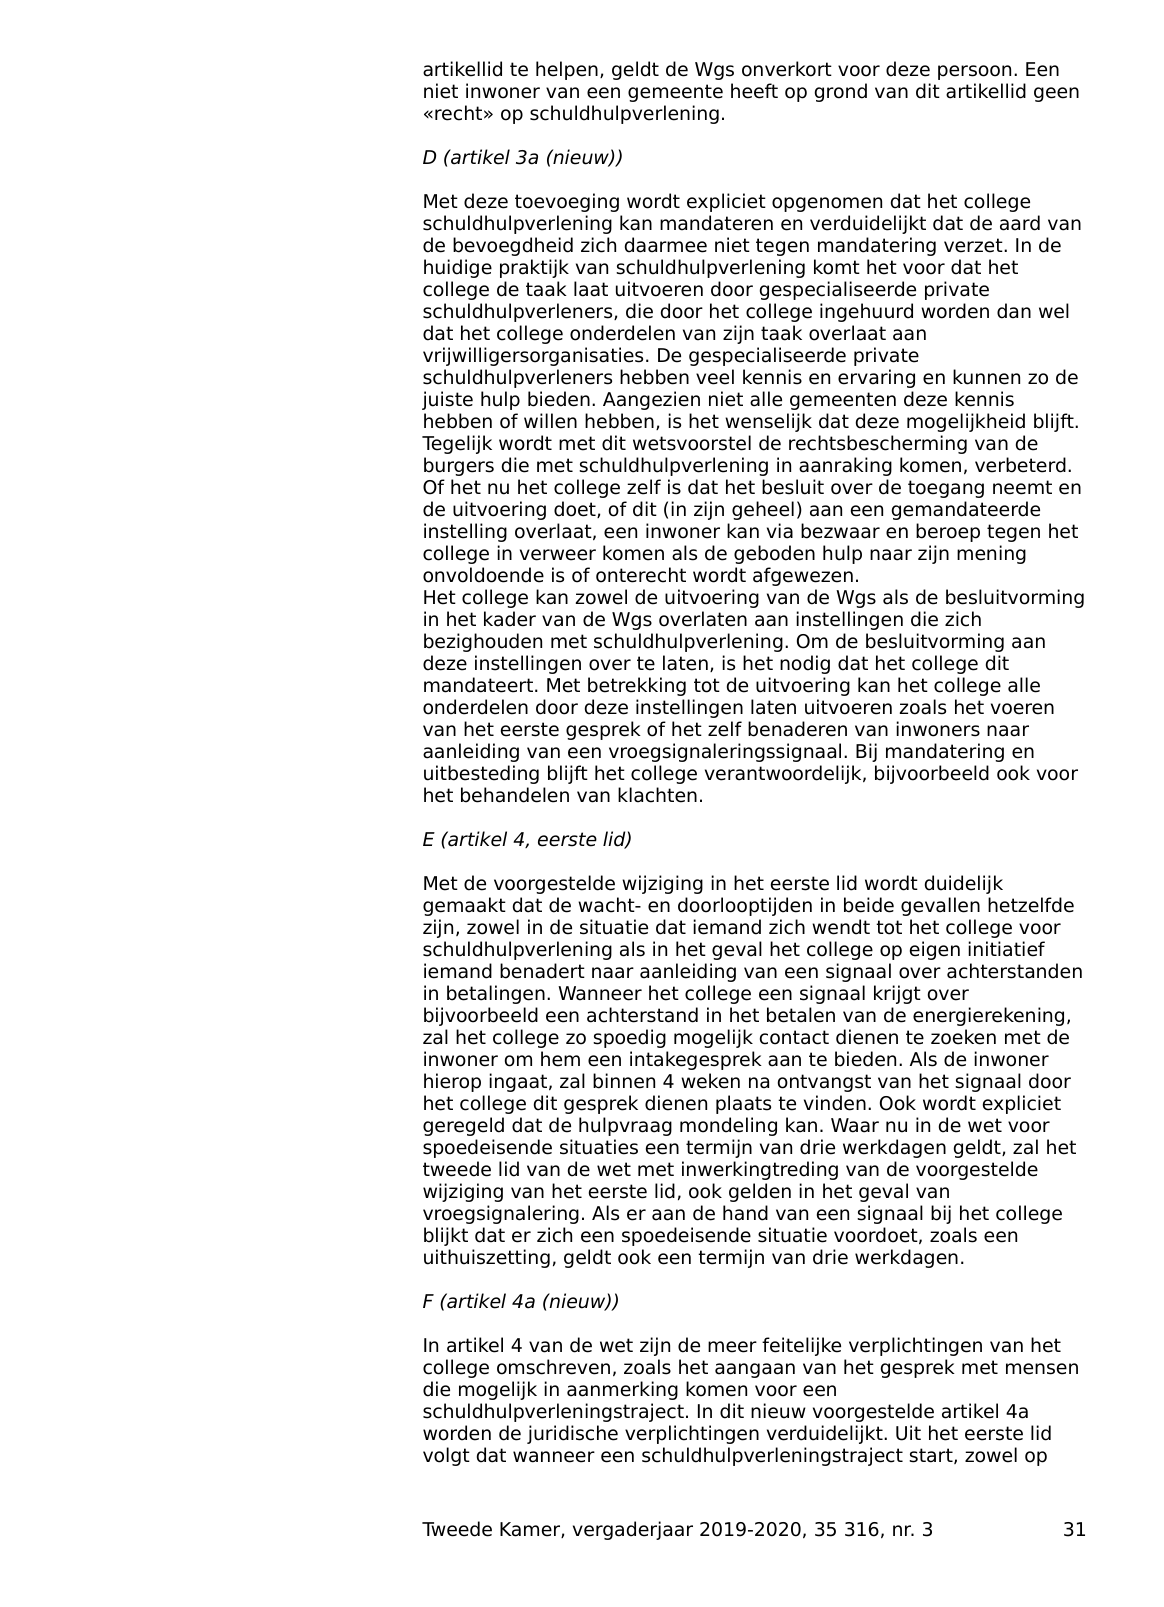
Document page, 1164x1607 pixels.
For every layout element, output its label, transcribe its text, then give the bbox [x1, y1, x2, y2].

text Met de voorgestelde wijziging in het eerste lid wordt duidelijk gemaakt dat de wacht- en doorlooptijden in beide gevallen hetzelfde zijn, zowel in de situatie dat iemand zich wendt tot het college voor schuldhulpverlening als in het geval het college op eigen initiatief iemand benadert naar aanleiding van een signaal over achterstanden in betalingen. Wanneer het college een signaal krijgt over bijvoorbeeld een achterstand in het betalen van de energierekening, zal het college zo spoedig mogelijk contact dienen te zoeken met de inwoner om hem een intakegesprek aan te bieden. Als de inwoner hierop ingaat, zal binnen 4 weken na ontvangst van het signaal door het college dit gesprek dienen plaats te vinden. Ook wordt expliciet geregeld dat de hulpvraag mondeling kan. Waar nu in de wet voor spoedeisende situaties een termijn van drie werkdagen geldt, zal het tweede lid van de wet met inwerkingtreding van de voorgestelde wijziging van het eerste lid, ook gelden in het geval van vroegsignalering. Als er aan de hand van een signaal bij het college blijkt dat er zich een spoedeisende situatie voordoet, zoals een uithuiszetting, geldt ook een termijn van drie werkdagen. [422, 873, 1087, 1269]
text Met deze toevoeging wordt expliciet opgenomen dat het college schuldhulpverlening kan mandateren en verduidelijkt dat de aard van de bevoegdheid zich daarmee niet tegen mandatering verzet. In de huidige praktijk van schuldhulpverlening komt het voor dat het college de taak laat uitvoeren door gespecialiseerde private schuldhulpverleners, die door het college ingehuurd worden dan wel dat het college onderdelen van zijn taak overlaat aan vrijwilligersorganisaties. De gespecialiseerde private schuldhulpverleners hebben veel kennis en ervaring en kunnen zo de juiste hulp bieden. Aangezien niet alle gemeenten deze kennis hebben of willen hebben, is het wenselijk dat deze mogelijkheid blijft. Tegelijk wordt met dit wetsvoorstel de rechtsbescherming van de burgers die met schuldhulpverlening in aanraking komen, verbeterd. Of het nu het college zelf is dat het besluit over de toegang neemt en de uitvoering doet, of dit (in zijn geheel) aan een gemandateerde instelling overlaat, een inwoner kan via bezwaar en beroep tegen het college in verweer komen als de geboden hulp naar zijn mening onvoldoende is of onterecht wordt afgewezen. [422, 191, 1087, 587]
text artikellid te helpen, geldt de Wgs onverkort voor deze persoon. Een niet inwoner van een gemeente heeft op grond van dit artikellid geen «recht» op schuldhulpverlening. [422, 59, 1087, 125]
text Het college kan zowel de uitvoering van de Wgs als de besluitvorming in het kader van de Wgs overlaten aan instellingen die zich bezighouden met schuldhulpverlening. Om de besluitvorming aan deze instellingen over te laten, is het nodig dat het college dit mandateert. Met betrekking tot de uitvoering kan het college alle onderdelen door deze instellingen laten uitvoeren zoals het voeren van het eerste gesprek of het zelf benaderen van inwoners naar aanleiding van een vroegsignaleringssignaal. Bij mandatering en uitbesteding blijft het college verantwoordelijk, bijvoorbeeld ook voor het behandelen van klachten. [422, 587, 1087, 807]
text In artikel 4 van de wet zijn de meer feitelijke verplichtingen van het college omschreven, zoals het aangaan van het gesprek met mensen die mogelijk in aanmerking komen voor een schuldhulpverleningstraject. In dit nieuw voorgestelde artikel 4a worden de juridische verplichtingen verduidelijkt. Uit het eerste lid volgt dat wanneer een schuldhulpverleningstraject start, zowel op [422, 1335, 1087, 1467]
subtitle E (artikel 4, eerste lid) [422, 829, 1087, 851]
subtitle F (artikel 4a (nieuw)) [422, 1291, 1087, 1313]
subtitle D (artikel 3a (nieuw)) [422, 147, 1087, 169]
